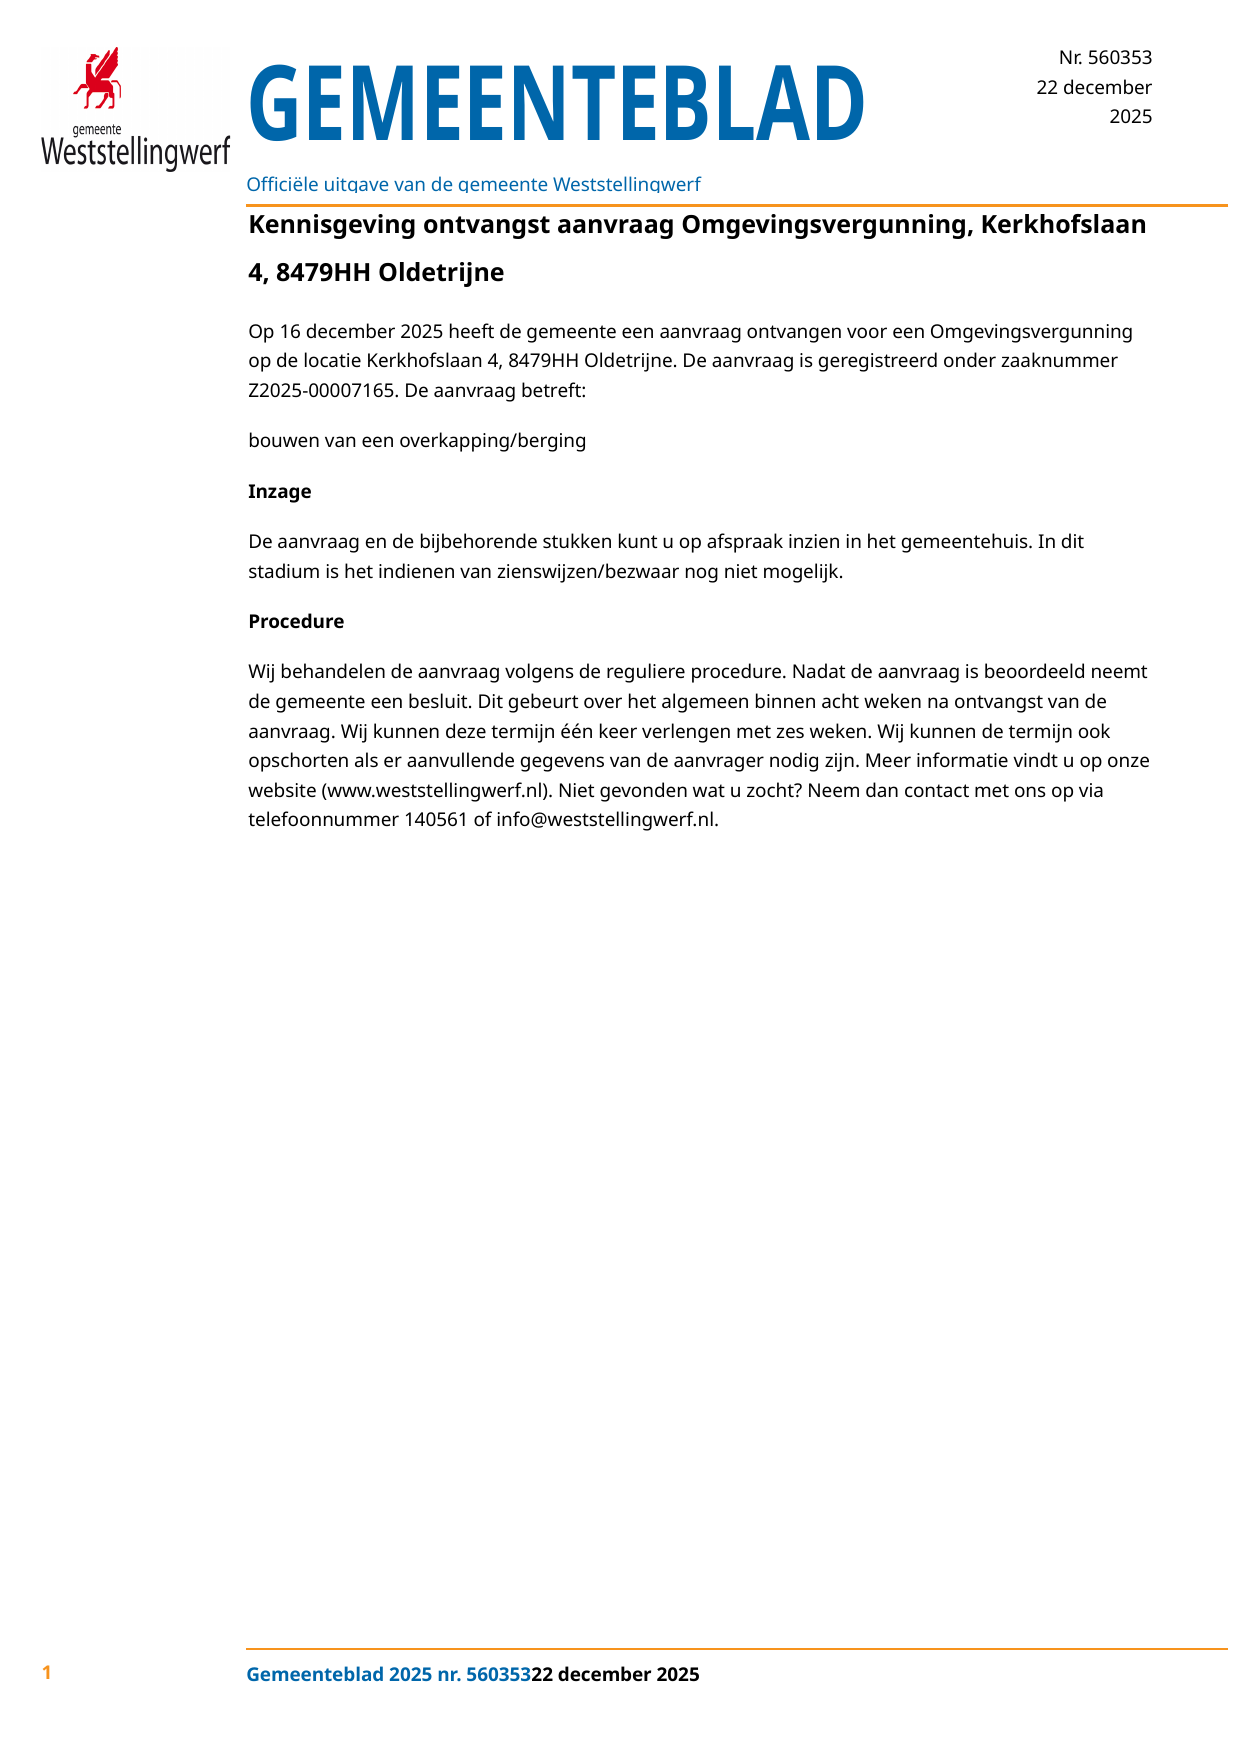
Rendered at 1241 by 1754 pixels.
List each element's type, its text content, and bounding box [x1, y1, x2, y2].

text bouwen van een overkapping/berging [248, 427, 1152, 453]
text Wij behandelen de aanvraag volgens de reguliere procedure. Nadat de aanvraag is beoordeeld neemt de gemeente een besluit. Dit gebeurt over het algemeen binnen acht weken na ontvangst van de aanvraag. Wij kunnen deze termijn één keer verlengen met zes weken. Wij kunnen de termijn ook opschorten als er aanvullende gegevens van de aanvrager nodig zijn. Meer informatie vindt u op onze website (www.weststellingwerf.nl). Niet gevonden wat u zocht? Neem dan contact met ons op via telefoonnummer 140561 of info@weststellingwerf.nl. [248, 659, 1152, 832]
picture [41, 47, 231, 172]
text Kennisgeving ontvangst aanvraag Omgevingsvergunning, Kerkhofslaan 4, 8479HH Oldetrijne [248, 207, 1152, 288]
text Op 16 december 2025 heeft de gemeente een aanvraag ontvangen voor een Omgevingsvergunning op de locatie Kerkhofslaan 4, 8479HH Oldetrijne. De aanvraag is geregistreerd onder zaaknummer Z2025-00007165. De aanvraag betreft: [248, 318, 1152, 403]
text De aanvraag en de bijbehorende stukken kunt u op afspraak inzien in het gemeentehuis. In dit stadium is het indienen van zienswijzen/bezwaar nog niet mogelijk. [248, 528, 1152, 584]
text Procedure [248, 608, 1152, 634]
text Inzage [248, 478, 1152, 504]
